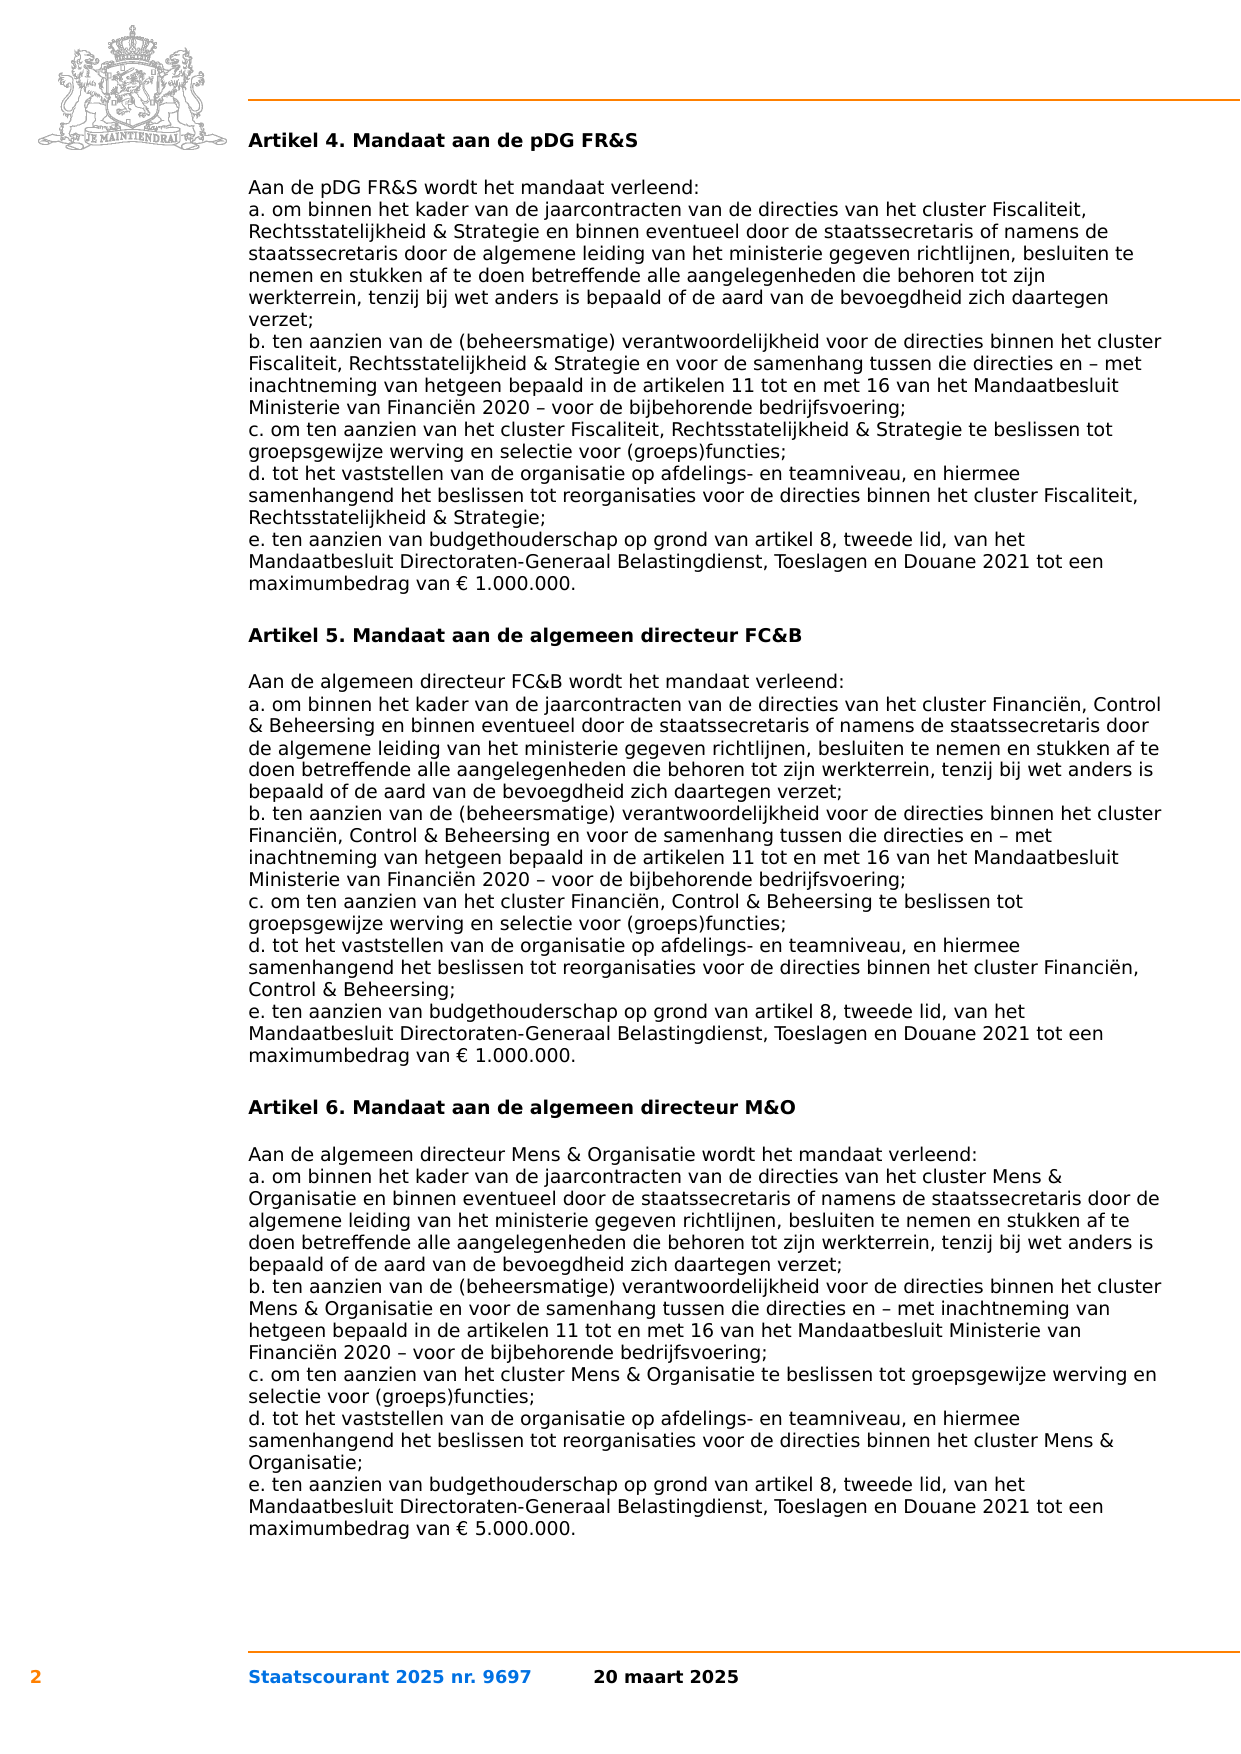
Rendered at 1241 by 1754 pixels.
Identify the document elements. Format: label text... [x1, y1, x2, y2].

text a. om binnen het kader van de jaarcontracten van de directies van het cluster Fiscaliteit, Rechtsstatelijkheid & Strategie en binnen eventueel door de staatssecretaris of namens de staatssecretaris door de algemene leiding van het ministerie gegeven richtlijnen, besluiten te nemen en stukken af te doen betreffende alle aangelegenheden die behoren tot zijn werkterrein, tenzij bij wet anders is bepaald of de aard van de bevoegdheid zich daartegen verzet; [248, 199, 1163, 331]
subtitle Artikel 6. Mandaat aan de algemeen directeur M&O [248, 1097, 1163, 1119]
text e. ten aanzien van budgethouderschap op grond van artikel 8, tweede lid, van het Mandaatbesluit Directoraten-Generaal Belastingdienst, Toeslagen en Douane 2021 tot een maximumbedrag van € 1.000.000. [248, 528, 1163, 594]
text a. om binnen het kader van de jaarcontracten van de directies van het cluster Financiën, Control & Beheersing en binnen eventueel door de staatssecretaris of namens de staatssecretaris door de algemene leiding van het ministerie gegeven richtlijnen, besluiten te nemen en stukken af te doen betreffende alle aangelegenheden die behoren tot zijn werkterrein, tenzij bij wet anders is bepaald of de aard van de bevoegdheid zich daartegen verzet; [248, 693, 1163, 803]
text d. tot het vaststellen van de organisatie op afdelings- en teamniveau, en hiermee samenhangend het beslissen tot reorganisaties voor de directies binnen het cluster Financiën, Control & Beheersing; [248, 935, 1163, 1001]
text Aan de algemeen directeur FC&B wordt het mandaat verleend: [248, 671, 1163, 693]
text b. ten aanzien van de (beheersmatige) verantwoordelijkheid voor de directies binnen het cluster Mens & Organisatie en voor de samenhang tussen die directies en – met inachtneming van hetgeen bepaald in de artikelen 11 tot en met 16 van het Mandaatbesluit Ministerie van Financiën 2020 – voor de bijbehorende bedrijfsvoering; [248, 1276, 1163, 1364]
text c. om ten aanzien van het cluster Financiën, Control & Beheersing te beslissen tot groepsgewijze werving en selectie voor (groeps)functies; [248, 891, 1163, 935]
text a. om binnen het kader van de jaarcontracten van de directies van het cluster Mens & Organisatie en binnen eventueel door de staatssecretaris of namens de staatssecretaris door de algemene leiding van het ministerie gegeven richtlijnen, besluiten te nemen en stukken af te doen betreffende alle aangelegenheden die behoren tot zijn werkterrein, tenzij bij wet anders is bepaald of de aard van de bevoegdheid zich daartegen verzet; [248, 1166, 1163, 1276]
text b. ten aanzien van de (beheersmatige) verantwoordelijkheid voor de directies binnen het cluster Financiën, Control & Beheersing en voor de samenhang tussen die directies en – met inachtneming van hetgeen bepaald in de artikelen 11 tot en met 16 van het Mandaatbesluit Ministerie van Financiën 2020 – voor de bijbehorende bedrijfsvoering; [248, 803, 1163, 891]
text d. tot het vaststellen van de organisatie op afdelings- en teamniveau, en hiermee samenhangend het beslissen tot reorganisaties voor de directies binnen het cluster Fiscaliteit, Rechtsstatelijkheid & Strategie; [248, 463, 1163, 528]
picture [38, 25, 227, 150]
text e. ten aanzien van budgethouderschap op grond van artikel 8, tweede lid, van het Mandaatbesluit Directoraten-Generaal Belastingdienst, Toeslagen en Douane 2021 tot een maximumbedrag van € 1.000.000. [248, 1001, 1163, 1067]
text c. om ten aanzien van het cluster Fiscaliteit, Rechtsstatelijkheid & Strategie te beslissen tot groepsgewijze werving en selectie voor (groeps)functies; [248, 419, 1163, 463]
text Aan de pDG FR&S wordt het mandaat verleend: [248, 177, 1163, 199]
text e. ten aanzien van budgethouderschap op grond van artikel 8, tweede lid, van het Mandaatbesluit Directoraten-Generaal Belastingdienst, Toeslagen en Douane 2021 tot een maximumbedrag van € 5.000.000. [248, 1474, 1163, 1540]
subtitle Artikel 5. Mandaat aan de algemeen directeur FC&B [248, 624, 1163, 646]
subtitle Artikel 4. Mandaat aan de pDG FR&S [248, 130, 1163, 152]
text c. om ten aanzien van het cluster Mens & Organisatie te beslissen tot groepsgewijze werving en selectie voor (groeps)functies; [248, 1364, 1163, 1408]
text Aan de algemeen directeur Mens & Organisatie wordt het mandaat verleend: [248, 1144, 1163, 1166]
text b. ten aanzien van de (beheersmatige) verantwoordelijkheid voor de directies binnen het cluster Fiscaliteit, Rechtsstatelijkheid & Strategie en voor de samenhang tussen die directies en – met inachtneming van hetgeen bepaald in de artikelen 11 tot en met 16 van het Mandaatbesluit Ministerie van Financiën 2020 – voor de bijbehorende bedrijfsvoering; [248, 331, 1163, 419]
text d. tot het vaststellen van de organisatie op afdelings- en teamniveau, en hiermee samenhangend het beslissen tot reorganisaties voor de directies binnen het cluster Mens & Organisatie; [248, 1408, 1163, 1474]
